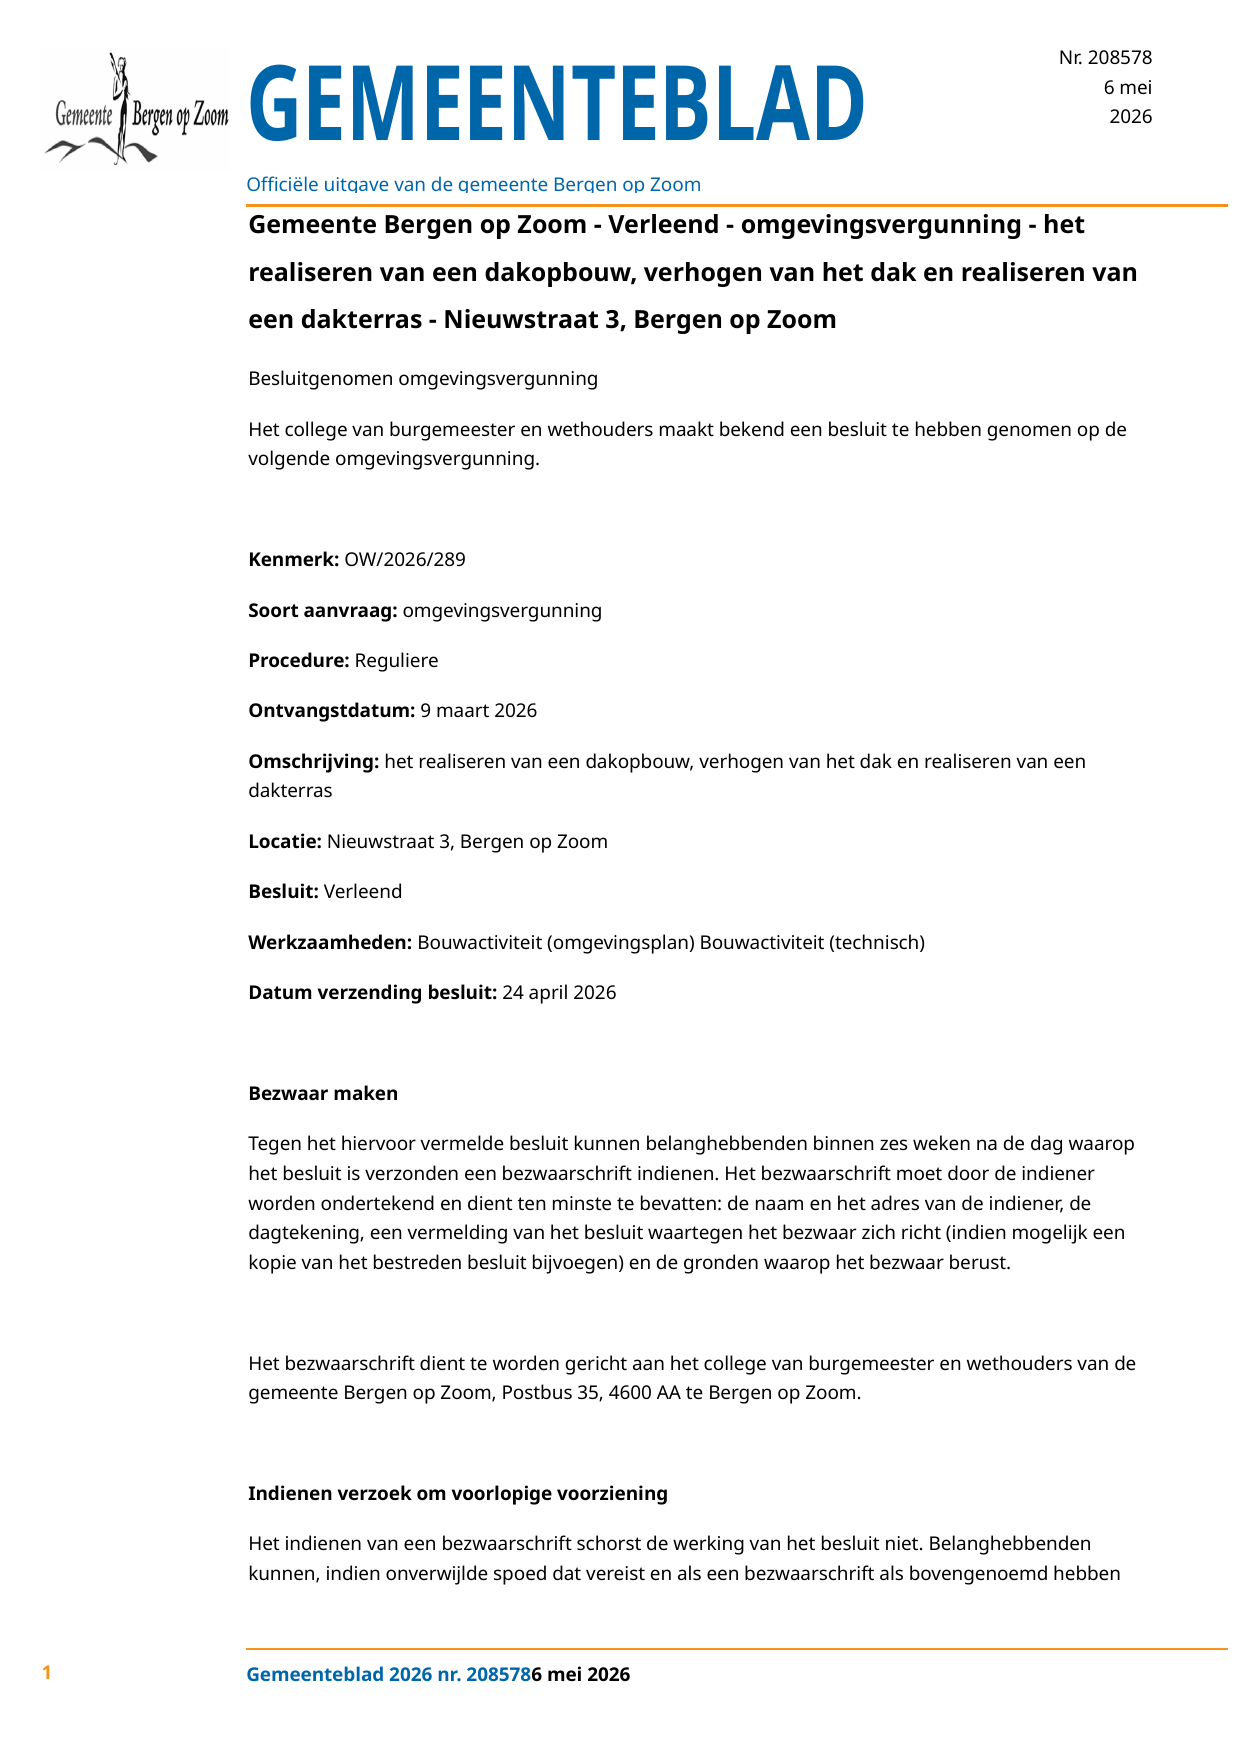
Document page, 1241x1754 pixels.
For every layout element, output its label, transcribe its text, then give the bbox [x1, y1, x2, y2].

text Het bezwaarschrift dient te worden gericht aan het college van burgemeester en wethouders van de gemeente Bergen op Zoom, Postbus 35, 4600 AA te Bergen op Zoom. [248, 1350, 1152, 1405]
text Het college van burgemeester en wethouders maakt bekend een besluit te hebben genomen op de volgende omgevingsvergunning. [248, 416, 1152, 471]
text Bezwaar maken [248, 1080, 1152, 1106]
text Omschrijving: het realiseren van een dakopbouw, verhogen van het dak en realiseren van een dakterras [248, 748, 1152, 803]
text Indienen verzoek om voorlopige voorziening [248, 1480, 1152, 1506]
picture [41, 47, 231, 172]
text Werkzaamheden: Bouwactiviteit (omgevingsplan) Bouwactiviteit (technisch) [248, 929, 1152, 954]
text Locatie: Nieuwstraat 3, Bergen op Zoom [248, 828, 1152, 854]
text Soort aanvraag: omgevingsvergunning [248, 597, 1152, 622]
text Tegen het hiervoor vermelde besluit kunnen belanghebbenden binnen zes weken na de dag waarop het besluit is verzonden een bezwaarschrift indienen. Het bezwaarschrift moet door de indiener worden ondertekend en dient ten minste te bevatten: de naam en het adres van de indiener, de dagtekening, een vermelding van het besluit waartegen het bezwaar zich richt (indien mogelijk een kopie van het bestreden besluit bijvoegen) en de gronden waarop het bezwaar berust. [248, 1131, 1152, 1274]
text Ontvangstdatum: 9 maart 2026 [248, 698, 1152, 723]
text Kenmerk: OW/2026/289 [248, 546, 1152, 572]
text Besluit: Verleend [248, 878, 1152, 904]
text Het indienen van een bezwaarschrift schorst de werking van het besluit niet. Belanghebbenden kunnen, indien onverwijlde spoed dat vereist en als een bezwaarschrift als bovengenoemd hebben [248, 1531, 1152, 1586]
text Procedure: Reguliere [248, 647, 1152, 673]
text Datum verzending besluit: 24 april 2026 [248, 979, 1152, 1005]
text Besluitgenomen omgevingsvergunning [248, 366, 1152, 391]
text Gemeente Bergen op Zoom - Verleend - omgevingsvergunning - het realiseren van een dakopbouw, verhogen van het dak en realiseren van een dakterras - Nieuwstraat 3, Bergen op Zoom [248, 207, 1152, 336]
